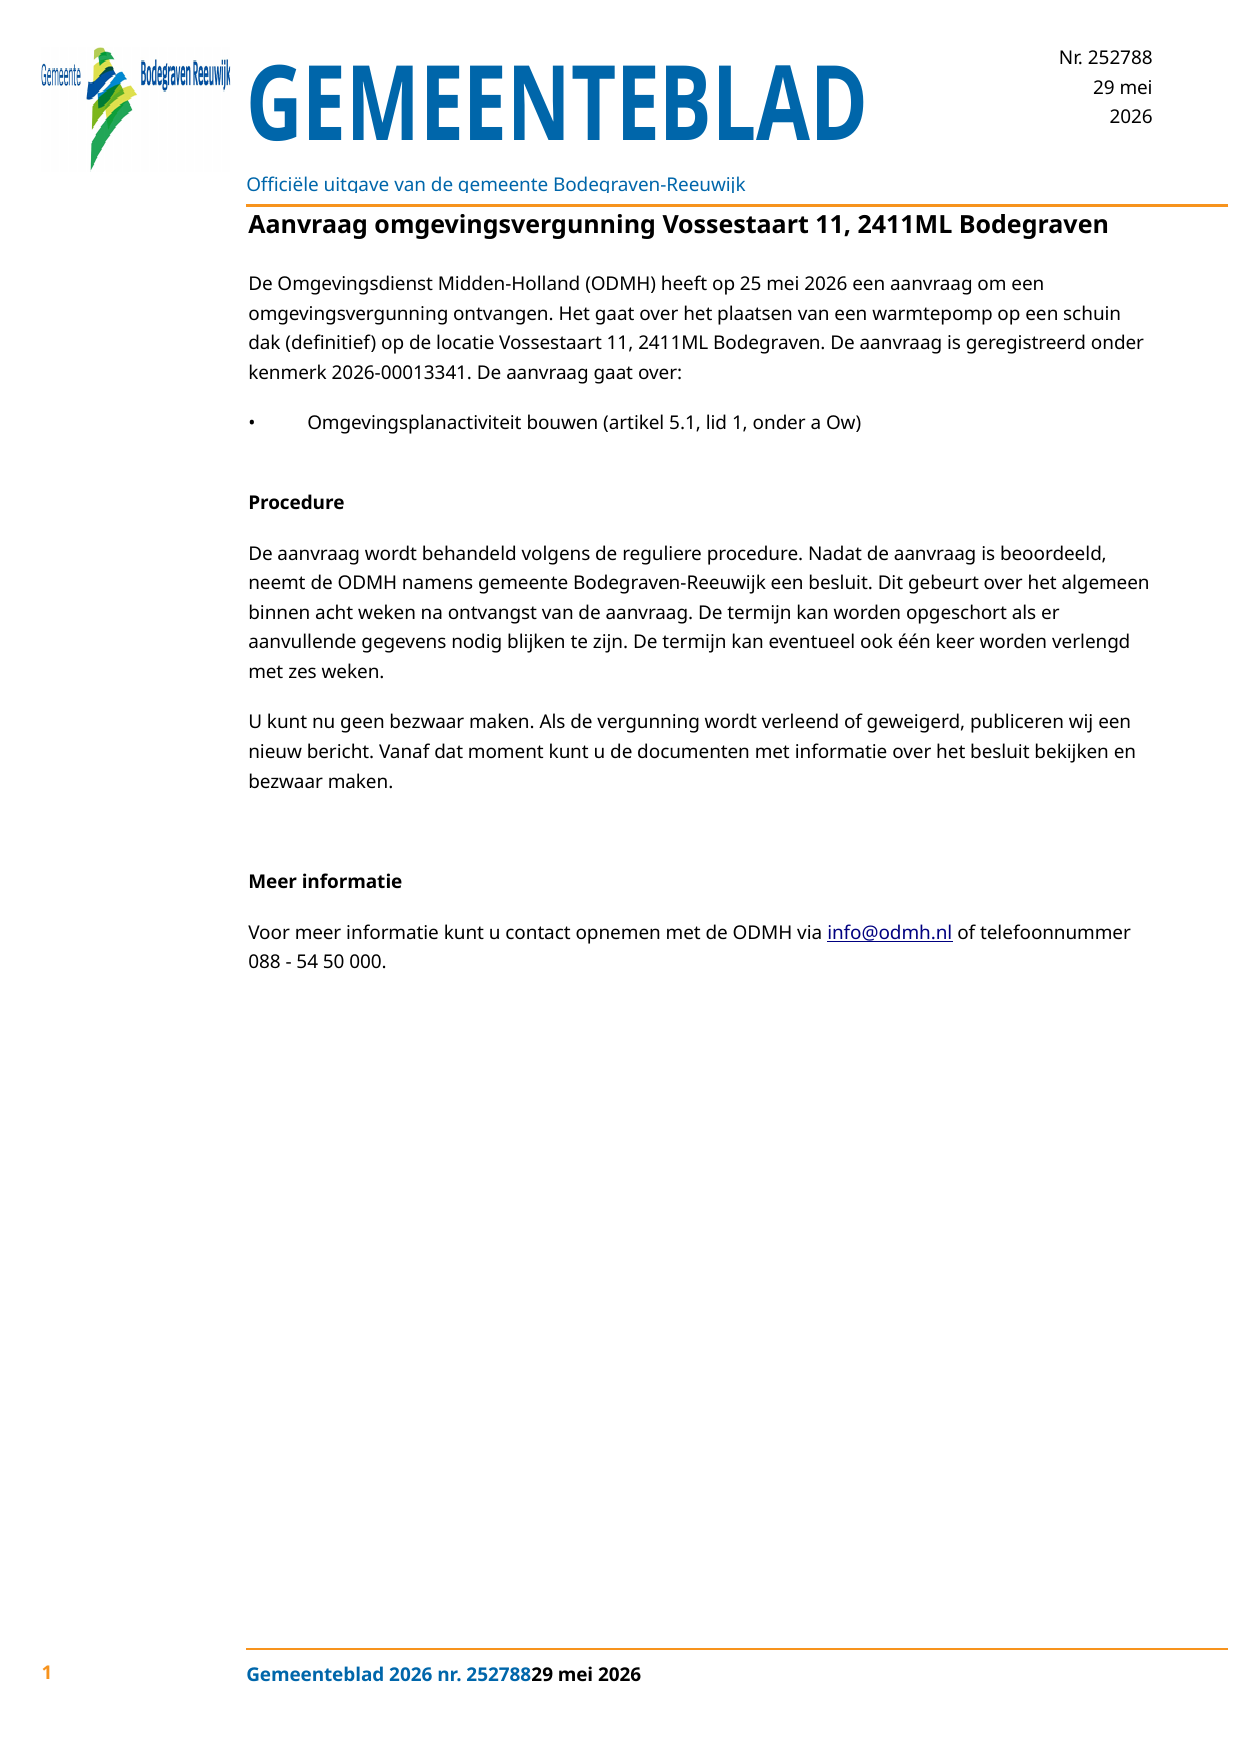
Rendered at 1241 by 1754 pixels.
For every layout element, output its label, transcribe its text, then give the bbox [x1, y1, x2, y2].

text U kunt nu geen bezwaar maken. Als de vergunning wordt verleend of geweigerd, publiceren wij een nieuw bericht. Vanaf dat moment kunt u de documenten met informatie over het besluit bekijken en bezwaar maken. [248, 709, 1152, 793]
list Omgevingsplanactiviteit bouwen (artikel 5.1, lid 1, onder a Ow) [248, 409, 1152, 435]
text De aanvraag wordt behandeld volgens de reguliere procedure. Nadat de aanvraag is beoordeeld, neemt de ODMH namens gemeente Bodegraven-Reeuwijk een besluit. Dit gebeurt over het algemeen binnen acht weken na ontvangst van de aanvraag. De termijn kan worden opgeschort als er aanvullende gegevens nodig blijken te zijn. De termijn kan eventueel ook één keer worden verlengd met zes weken. [248, 540, 1152, 684]
picture [41, 47, 231, 172]
text Aanvraag omgevingsvergunning Vossestaart 11, 2411ML Bodegraven [248, 207, 1152, 241]
text Procedure [248, 489, 1152, 515]
text Voor meer informatie kunt u contact opnemen met de ODMH via info@odmh.nl of telefoonnummer 088 - 54 50 000. [248, 919, 1152, 974]
text De Omgevingsdienst Midden-Holland (ODMH) heeft op 25 mei 2026 een aanvraag om een omgevingsvergunning ontvangen. Het gaat over het plaatsen van een warmtepomp op een schuin dak (definitief) op de locatie Vossestaart 11, 2411ML Bodegraven. De aanvraag is geregistreerd onder kenmerk 2026-00013341. De aanvraag gaat over: [248, 270, 1152, 385]
text Meer informatie [248, 869, 1152, 894]
